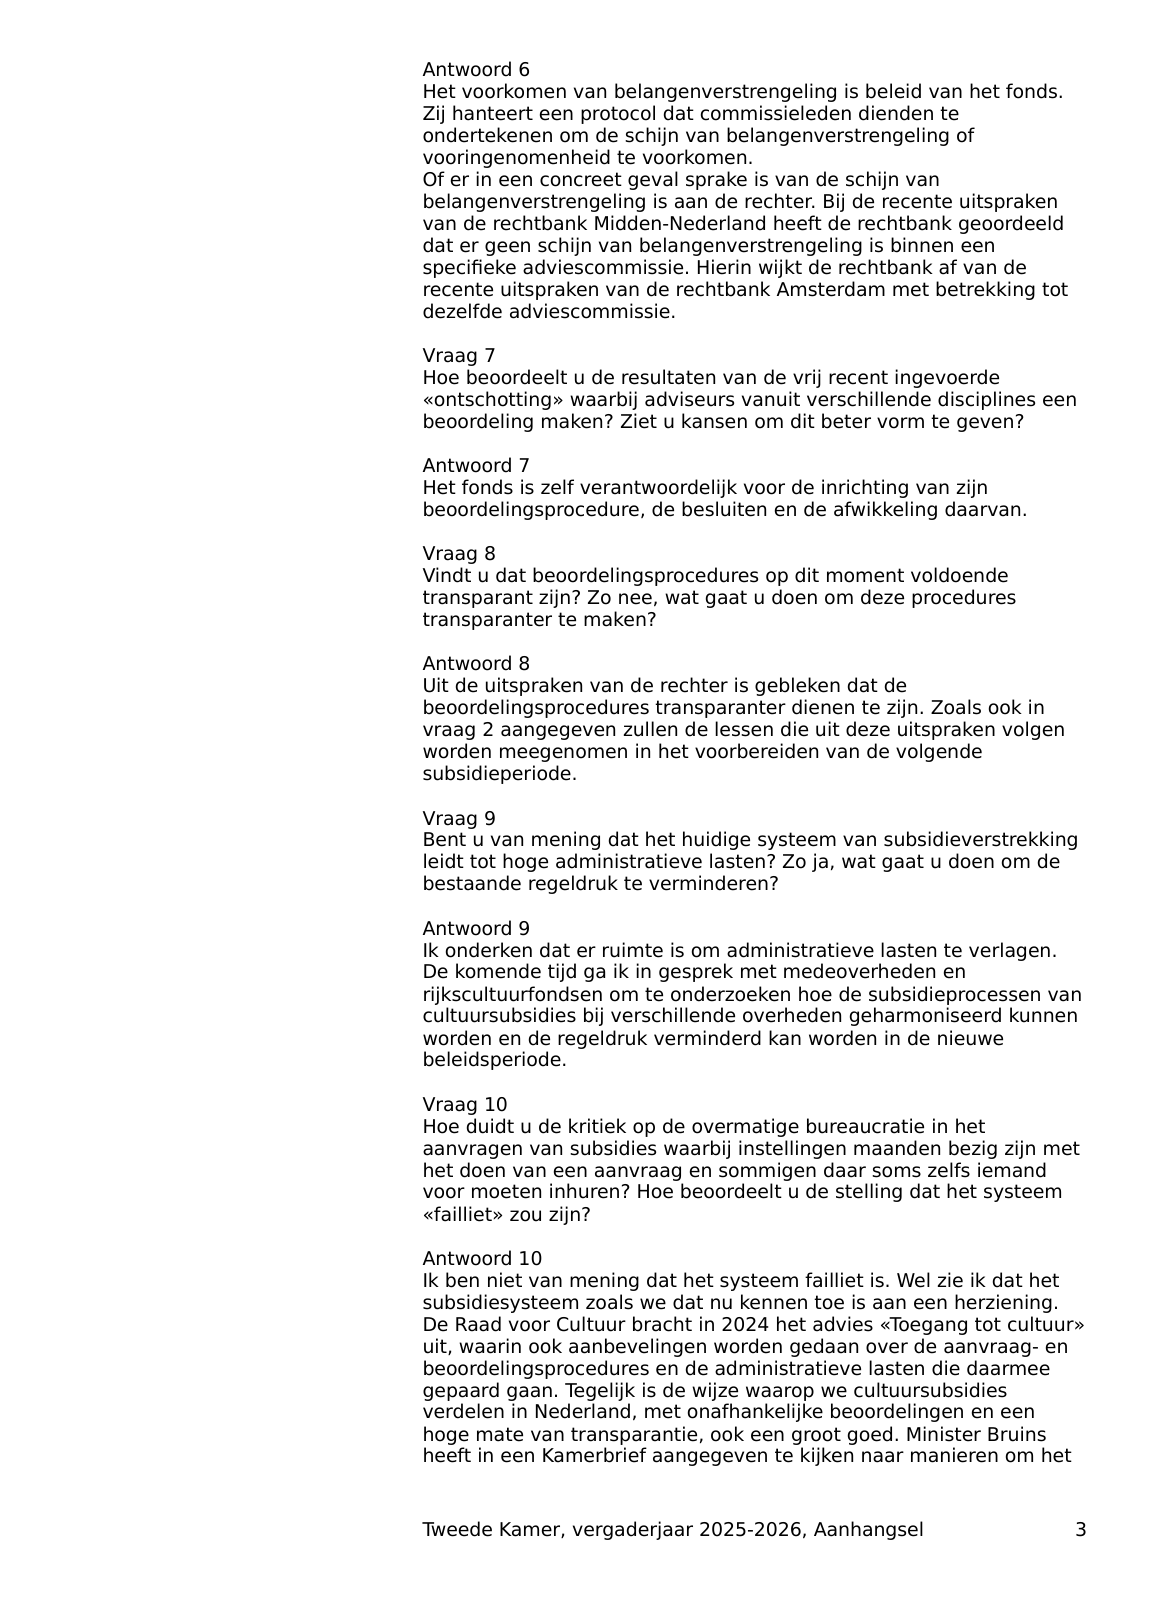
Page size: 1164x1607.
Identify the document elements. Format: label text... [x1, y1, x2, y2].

text Antwoord 6 [422, 59, 1087, 81]
text Hoe duidt u de kritiek op de overmatige bureaucratie in het aanvragen van subsidies waarbij instellingen maanden bezig zijn met het doen van een aanvraag en sommigen daar soms zelfs iemand voor moeten inhuren? Hoe beoordeelt u de stelling dat het systeem «failliet» zou zijn? [422, 1116, 1087, 1225]
text Vraag 7 [422, 345, 1087, 367]
text Of er in een concreet geval sprake is van de schijn van belangenverstrengeling is aan de rechter. Bij de recente uitspraken van de rechtbank Midden-Nederland heeft de rechtbank geoordeeld dat er geen schijn van belangenverstrengeling is binnen een specifieke adviescommissie. Hierin wijkt de rechtbank af van de recente uitspraken van de rechtbank Amsterdam met betrekking tot dezelfde adviescommissie. [422, 169, 1087, 323]
text Vraag 9 [422, 807, 1087, 829]
text Antwoord 7 [422, 455, 1087, 477]
text Uit de uitspraken van de rechter is gebleken dat de beoordelingsprocedures transparanter dienen te zijn. Zoals ook in vraag 2 aangegeven zullen de lessen die uit deze uitspraken volgen worden meegenomen in het voorbereiden van de volgende subsidieperiode. [422, 675, 1087, 785]
text Hoe beoordeelt u de resultaten van de vrij recent ingevoerde «ontschotting» waarbij adviseurs vanuit verschillende disciplines een beoordeling maken? Ziet u kansen om dit beter vorm te geven? [422, 367, 1087, 433]
text Ik onderken dat er ruimte is om administratieve lasten te verlagen. De komende tijd ga ik in gesprek met medeoverheden en rijkscultuurfondsen om te onderzoeken hoe de subsidieprocessen van cultuursubsidies bij verschillende overheden geharmoniseerd kunnen worden en de regeldruk verminderd kan worden in de nieuwe beleidsperiode. [422, 939, 1087, 1071]
text Het voorkomen van belangenverstrengeling is beleid van het fonds. Zij hanteert een protocol dat commissieleden dienden te ondertekenen om de schijn van belangenverstrengeling of vooringenomenheid te voorkomen. [422, 81, 1087, 169]
text Ik ben niet van mening dat het systeem failliet is. Wel zie ik dat het subsidiesysteem zoals we dat nu kennen toe is aan een herziening. De Raad voor Cultuur bracht in 2024 het advies «Toegang tot cultuur» uit, waarin ook aanbevelingen worden gedaan over de aanvraag- en beoordelingsprocedures en de administratieve lasten die daarmee gepaard gaan. Tegelijk is de wijze waarop we cultuursubsidies verdelen in Nederland, met onafhankelijke beoordelingen en een hoge mate van transparantie, ook een groot goed. Minister Bruins heeft in een Kamerbrief aangegeven te kijken naar manieren om het [422, 1269, 1087, 1467]
text Het fonds is zelf verantwoordelijk voor de inrichting van zijn beoordelingsprocedure, de besluiten en de afwikkeling daarvan. [422, 477, 1087, 521]
text Vraag 10 [422, 1093, 1087, 1116]
text Vraag 8 [422, 543, 1087, 565]
text Antwoord 8 [422, 653, 1087, 675]
text Antwoord 9 [422, 917, 1087, 939]
text Vindt u dat beoordelingsprocedures op dit moment voldoende transparant zijn? Zo nee, wat gaat u doen om deze procedures transparanter te maken? [422, 565, 1087, 631]
text Bent u van mening dat het huidige systeem van subsidieverstrekking leidt tot hoge administratieve lasten? Zo ja, wat gaat u doen om de bestaande regeldruk te verminderen? [422, 829, 1087, 895]
text Antwoord 10 [422, 1248, 1087, 1269]
